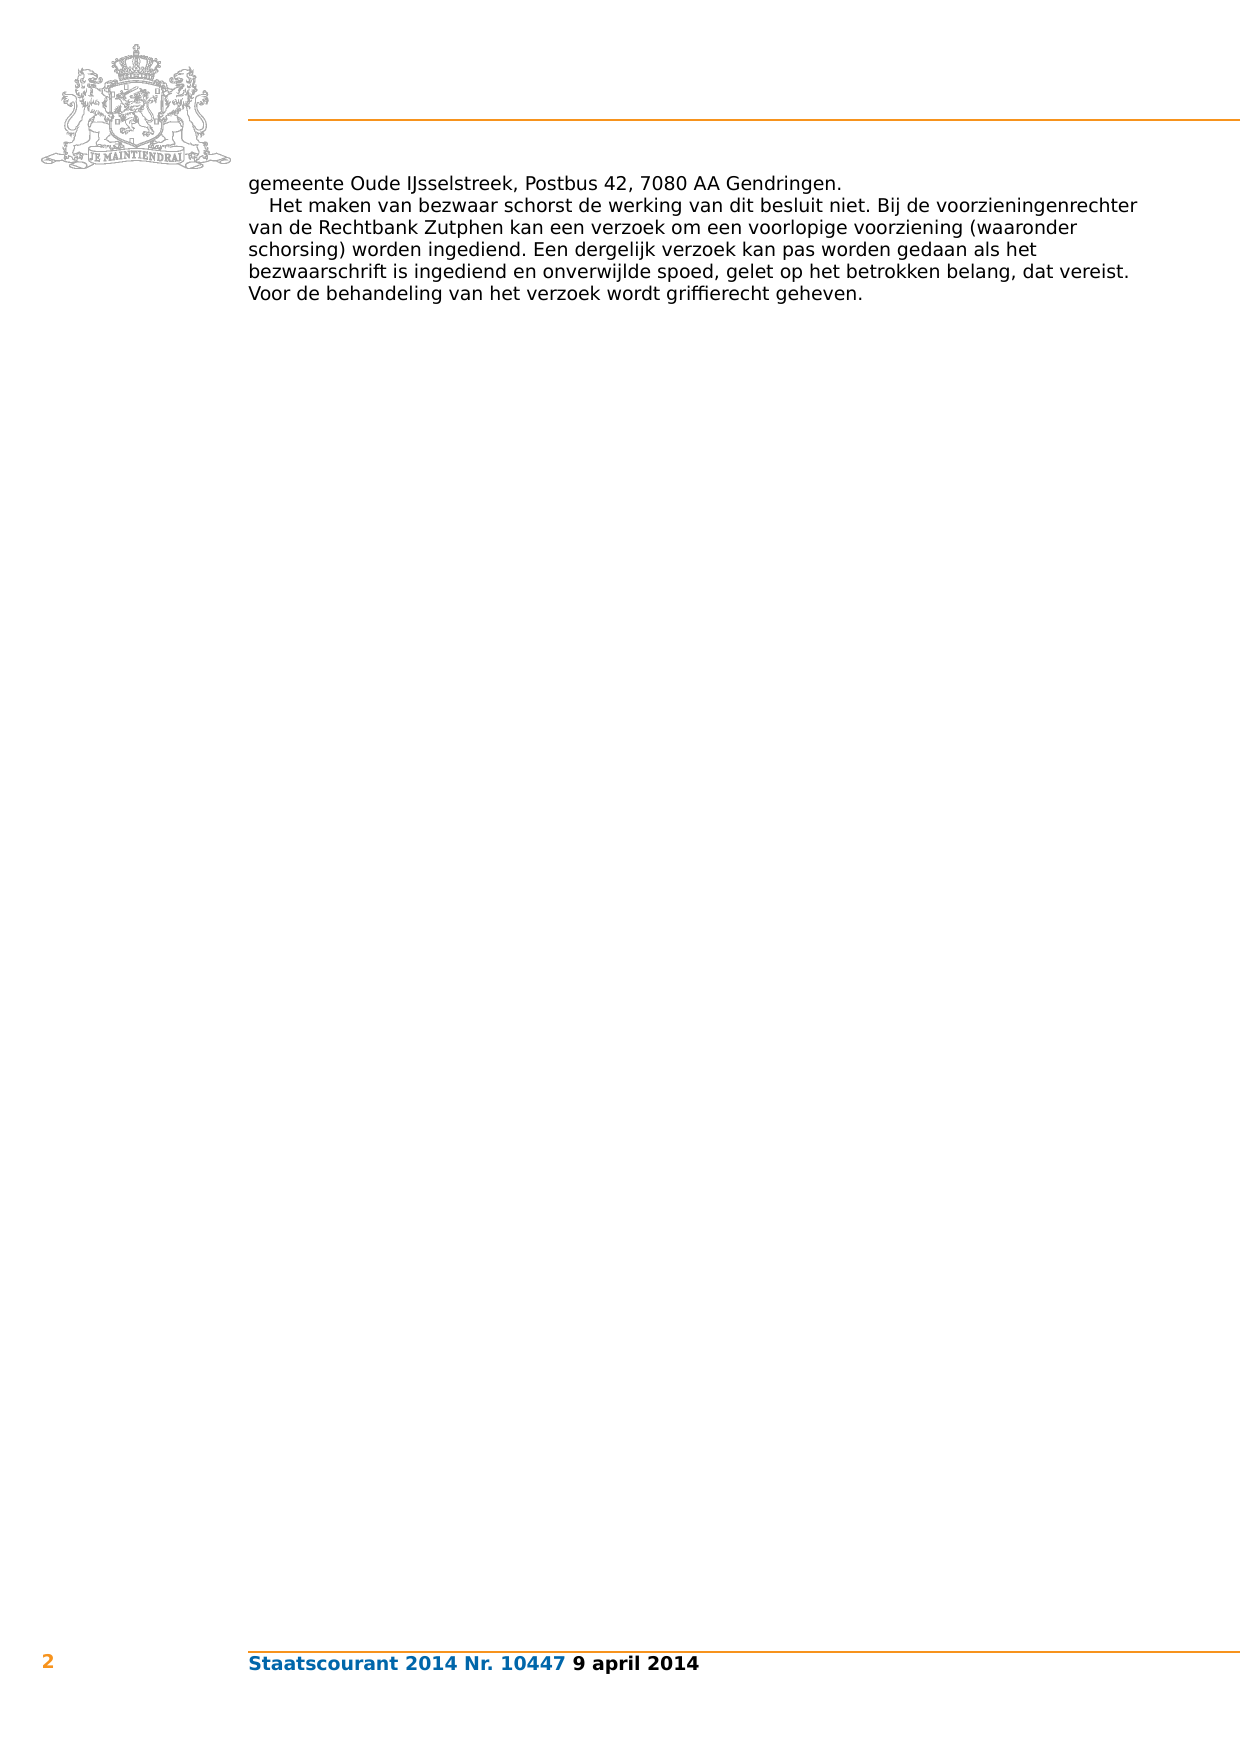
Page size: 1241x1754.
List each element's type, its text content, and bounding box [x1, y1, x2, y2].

picture [41, 44, 231, 169]
text Het maken van bezwaar schorst de werking van dit besluit niet. Bij de voorzieningenrechter van de Rechtbank Zutphen kan een verzoek om een voorlopige voorziening (waaronder schorsing) worden ingediend. Een dergelijk verzoek kan pas worden gedaan als het bezwaarschrift is ingediend en onverwijlde spoed, gelet op het betrokken belang, dat vereist. Voor de behandeling van het verzoek wordt griffierecht geheven. [248, 195, 1163, 305]
text gemeente Oude IJsselstreek, Postbus 42, 7080 AA Gendringen. [248, 173, 1163, 195]
